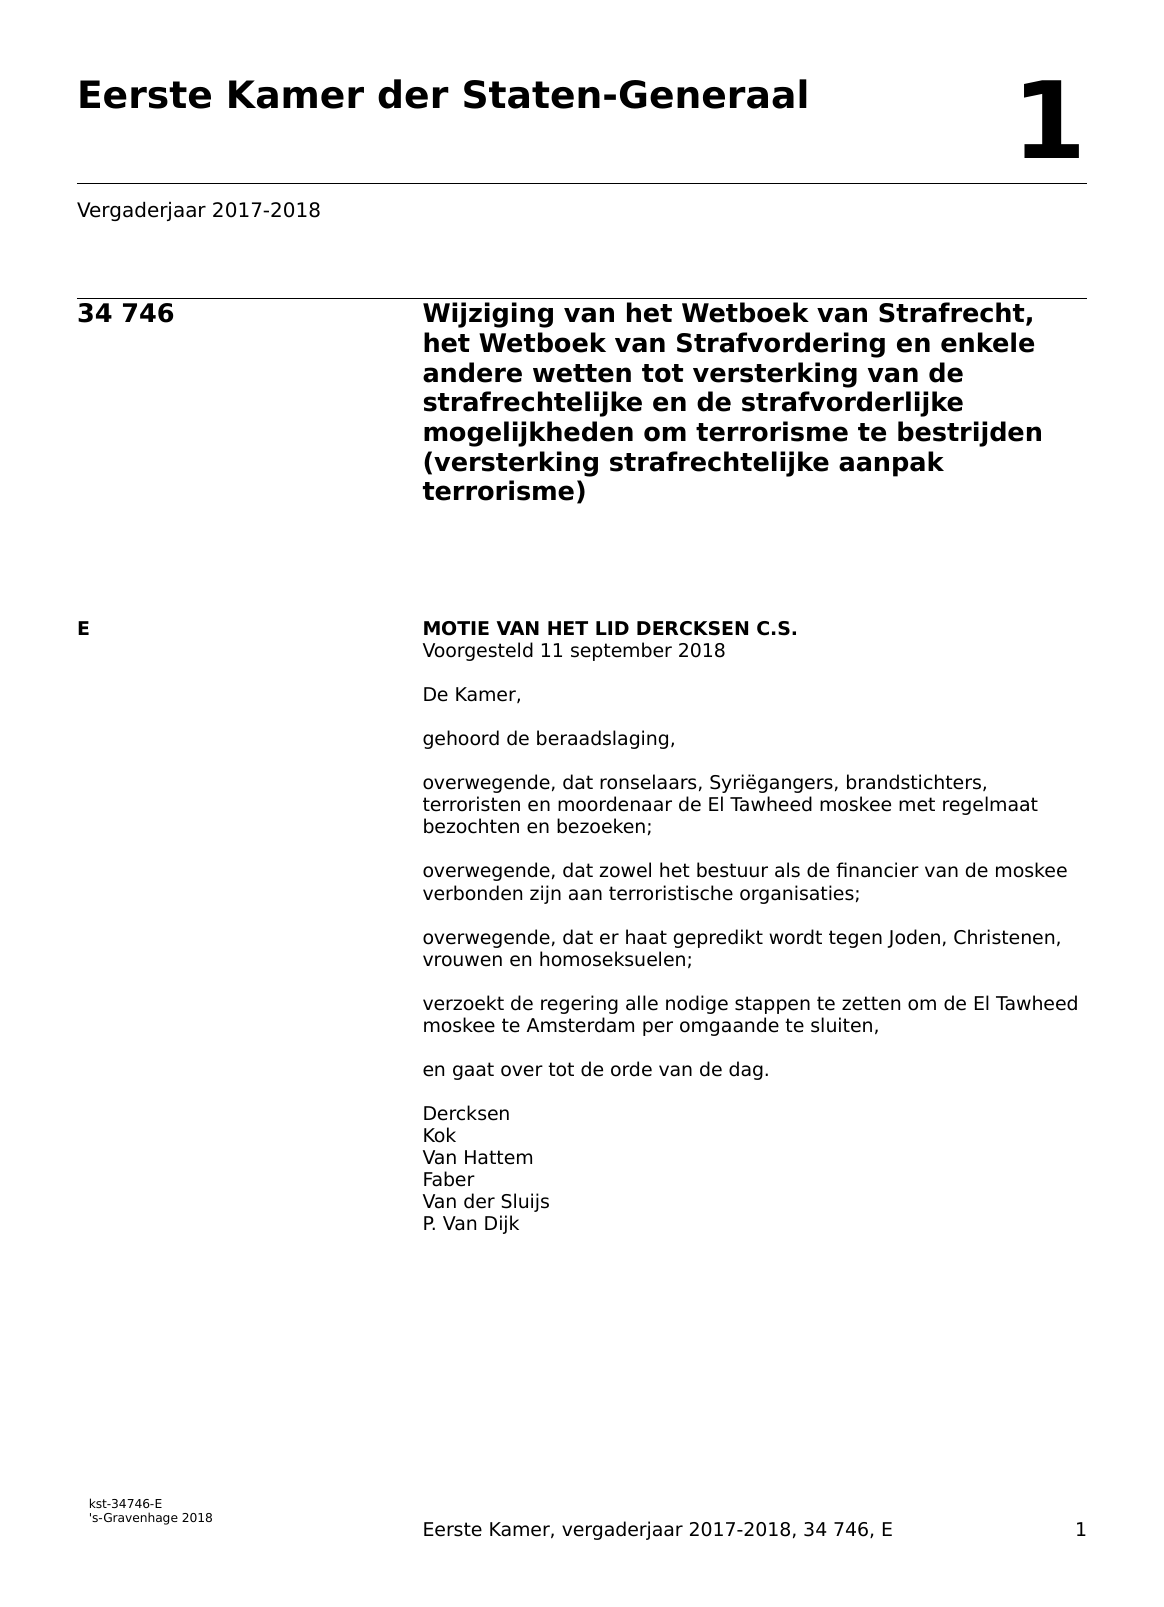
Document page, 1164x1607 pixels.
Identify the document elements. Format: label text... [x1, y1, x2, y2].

text Kok [422, 1125, 1087, 1147]
text P. Van Dijk [422, 1213, 1087, 1235]
text De Kamer, [422, 684, 1087, 706]
text gehoord de beraadslaging, [422, 728, 1087, 750]
text 's-Gravenhage 2018 [88, 1511, 323, 1525]
text overwegende, dat zowel het bestuur als de financier van de moskee verbonden zijn aan terroristische organisaties; [422, 860, 1087, 904]
text overwegende, dat er haat gepredikt wordt tegen Joden, Christenen, vrouwen en homoseksuelen; [422, 927, 1087, 971]
text kst-34746-E [88, 1497, 323, 1511]
text Voorgesteld 11 september 2018 [422, 640, 1087, 662]
table_header 1 [886, 59, 1087, 183]
text Van Hattem [422, 1147, 1087, 1169]
table_header Eerste Kamer der Staten-Generaal [77, 59, 886, 183]
text Van der Sluijs [422, 1191, 1087, 1213]
text verzoekt de regering alle nodige stappen te zetten om de El Tawheed moskee te Amsterdam per omgaande te sluiten, [422, 993, 1087, 1037]
subtitle 34 746 Wijziging van het Wetboek van Strafrecht, het Wetboek van Strafvordering en enkele andere wetten tot versterking van de strafrechtelijke en de strafvorderlijke mogelijkheden om terrorisme te bestrijden (versterking strafrechtelijke aanpak terrorisme) [77, 299, 1087, 507]
text overwegende, dat ronselaars, Syriëgangers, brandstichters, terroristen en moordenaar de El Tawheed moskee met regelmaat bezochten en bezoeken; [422, 772, 1087, 838]
text Faber [422, 1169, 1087, 1191]
subtitle E MOTIE VAN HET LID DERCKSEN C.S. [77, 618, 1087, 640]
table_cell Vergaderjaar 2017-2018 [77, 184, 1087, 298]
text Dercksen [422, 1103, 1087, 1125]
text en gaat over tot de orde van de dag. [422, 1059, 1087, 1081]
